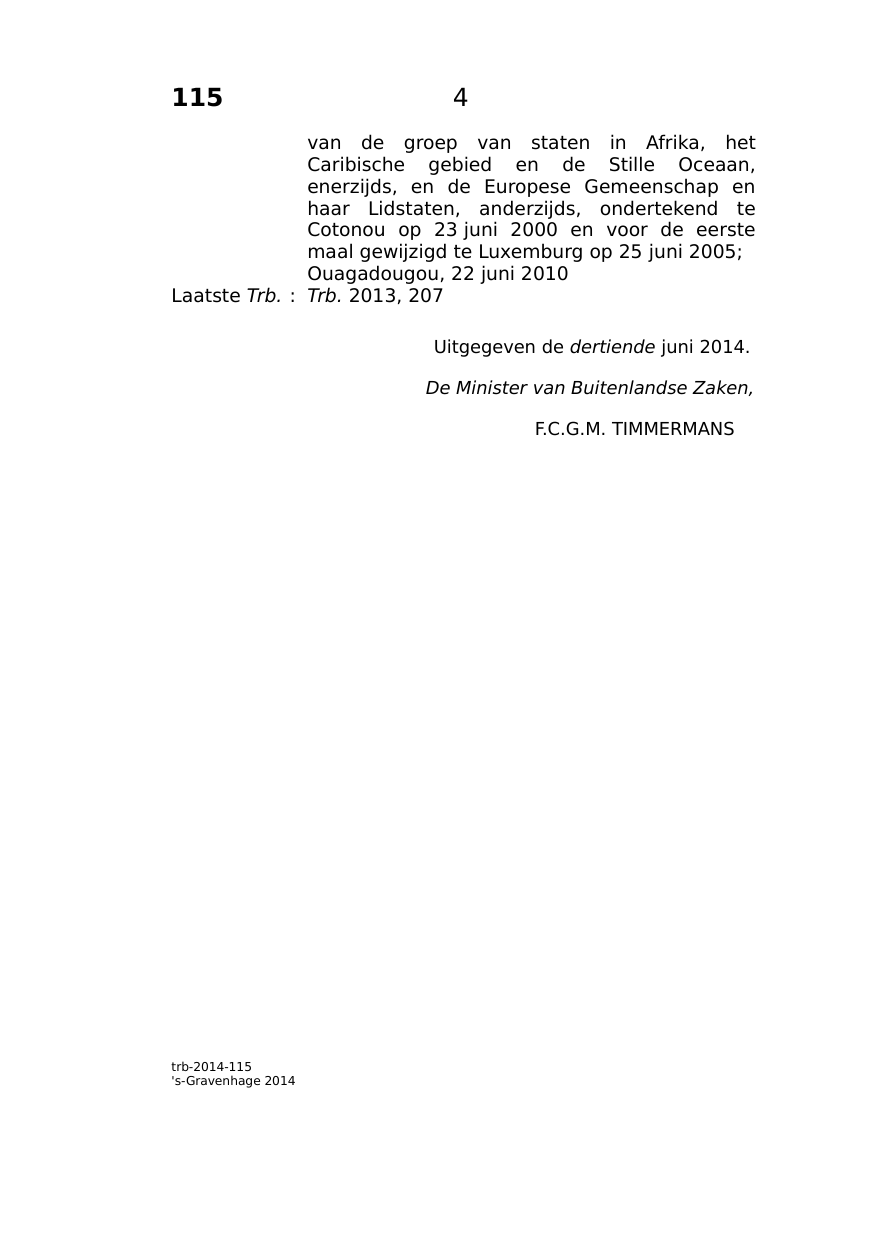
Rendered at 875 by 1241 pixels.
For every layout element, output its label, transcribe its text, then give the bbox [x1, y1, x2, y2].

text 's-Gravenhage 2014 [171, 1074, 405, 1088]
table_cell van de groep van staten in Afrika, het Caribische gebied en de Stille Oceaan, enerzijds, en de Europese Gemeenschap en haar Lidstaten, anderzijds, ondertekend te Cotonou op 23 juni 2000 en voor de eerste maal gewijzigd te Luxemburg op 25 juni 2005; Ouagadougou, 22 juni 2010 [307, 132, 756, 285]
table_cell Laatste Trb. [171, 285, 289, 307]
text trb-2014-115 [171, 1060, 405, 1074]
table_cell [289, 132, 307, 285]
table_cell [171, 132, 289, 285]
text Uitgegeven de dertiende juni 2014. [171, 337, 756, 358]
table_cell : [289, 285, 307, 307]
text De Minister van Buitenlandse Zaken, F.C.G.M. TIMMERMANS [171, 378, 756, 440]
table_cell Trb. 2013, 207 [307, 285, 756, 307]
